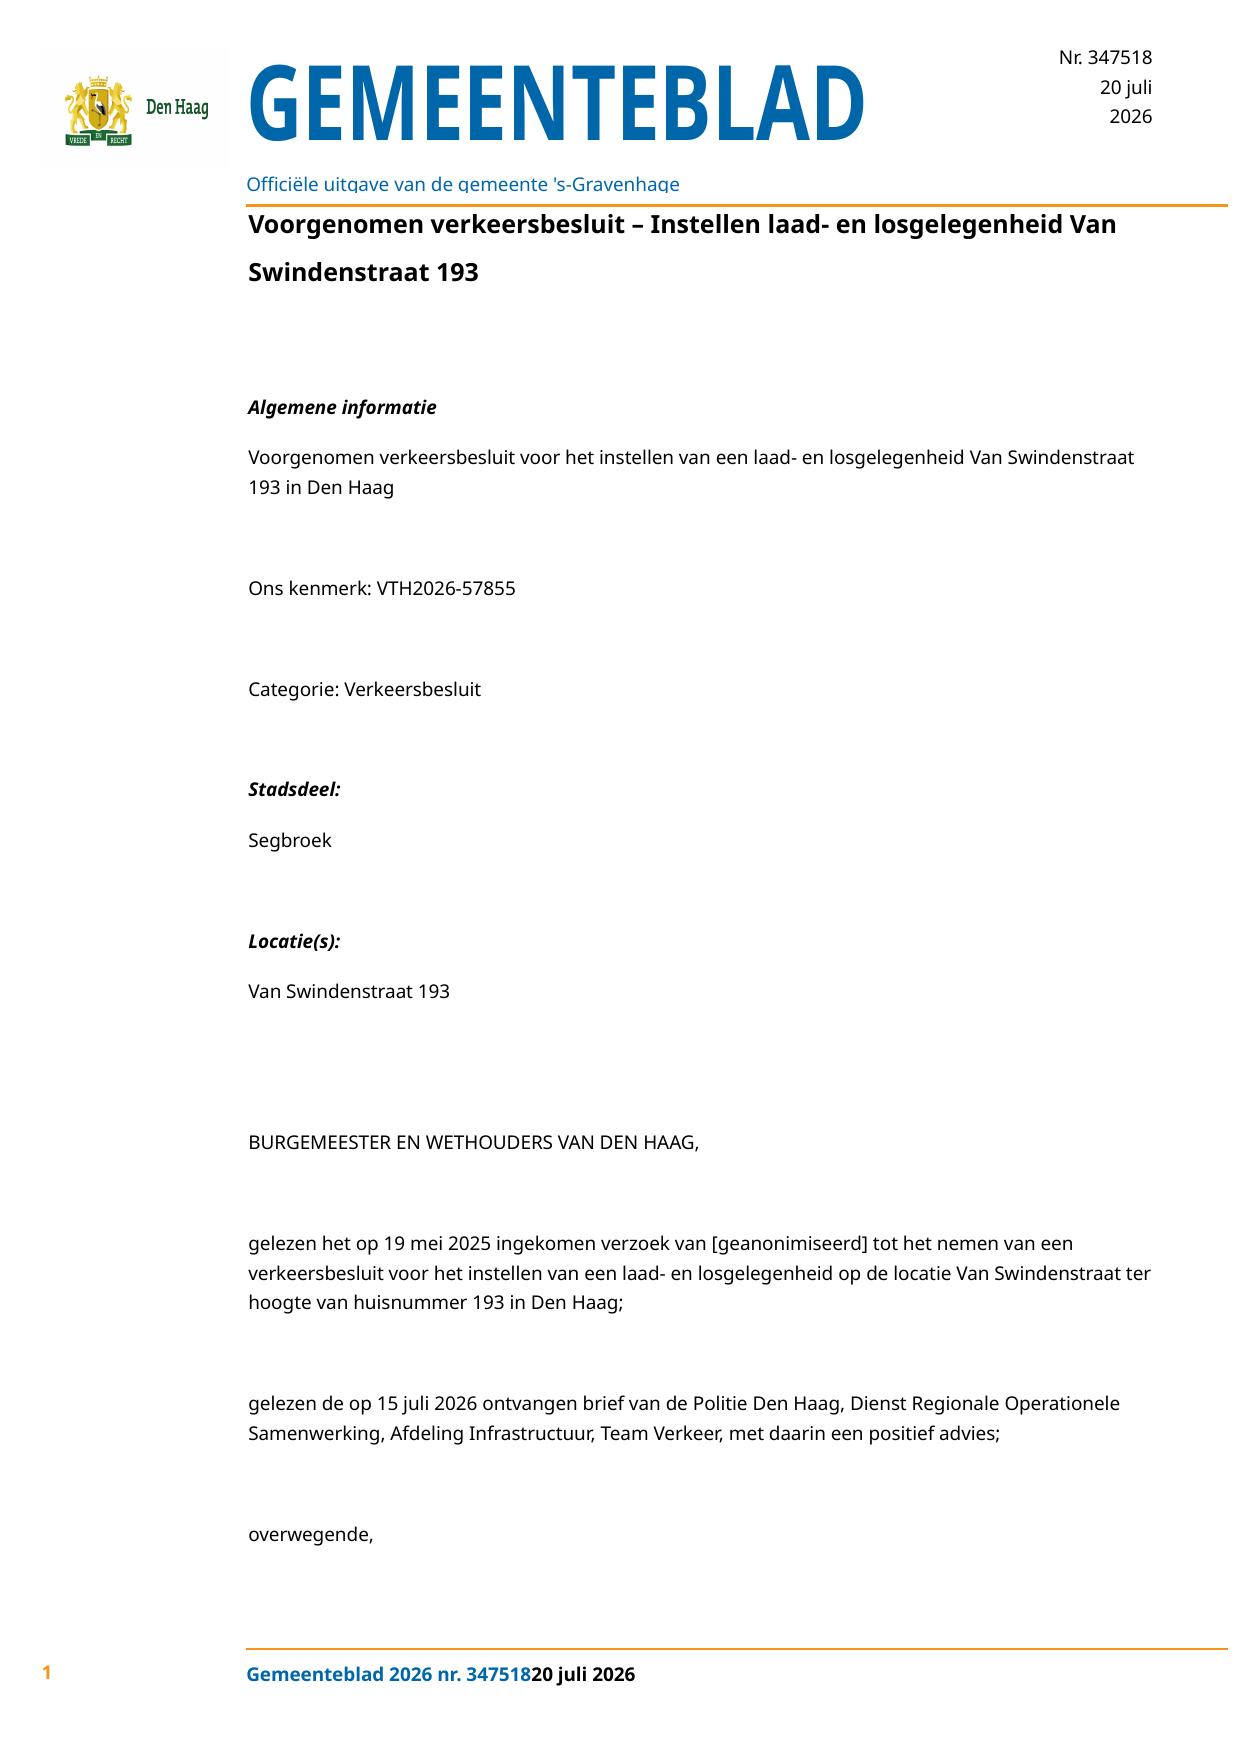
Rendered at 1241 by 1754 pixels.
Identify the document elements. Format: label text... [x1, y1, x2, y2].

text gelezen de op 15 juli 2026 ontvangen brief van de Politie Den Haag, Dienst Regionale Operationele Samenwerking, Afdeling Infrastructuur, Team Verkeer, met daarin een positief advies; [248, 1390, 1152, 1446]
text Algemene informatie [248, 394, 1152, 420]
text overwegende, [248, 1521, 1152, 1546]
text BURGEMEESTER EN WETHOUDERS VAN DEN HAAG, [248, 1129, 1152, 1155]
text gelezen het op 19 mei 2025 ingekomen verzoek van [geanonimiseerd] tot het nemen van een verkeersbesluit voor het instellen van een laad- en losgelegenheid op de locatie Van Swindenstraat ter hoogte van huisnummer 193 in Den Haag; [248, 1230, 1152, 1315]
text Van Swindenstraat 193 [248, 978, 1152, 1004]
text Stadsdeel: [248, 777, 1152, 802]
text Voorgenomen verkeersbesluit – Instellen laad- en losgelegenheid Van Swindenstraat 193 [248, 207, 1152, 288]
picture [41, 47, 231, 172]
text Segbroek [248, 827, 1152, 853]
text Locatie(s): [248, 928, 1152, 953]
text Categorie: Verkeersbesluit [248, 676, 1152, 701]
text Ons kenmerk: VTH2026-57855 [248, 575, 1152, 601]
text Voorgenomen verkeersbesluit voor het instellen van een laad- en losgelegenheid Van Swindenstraat 193 in Den Haag [248, 444, 1152, 500]
